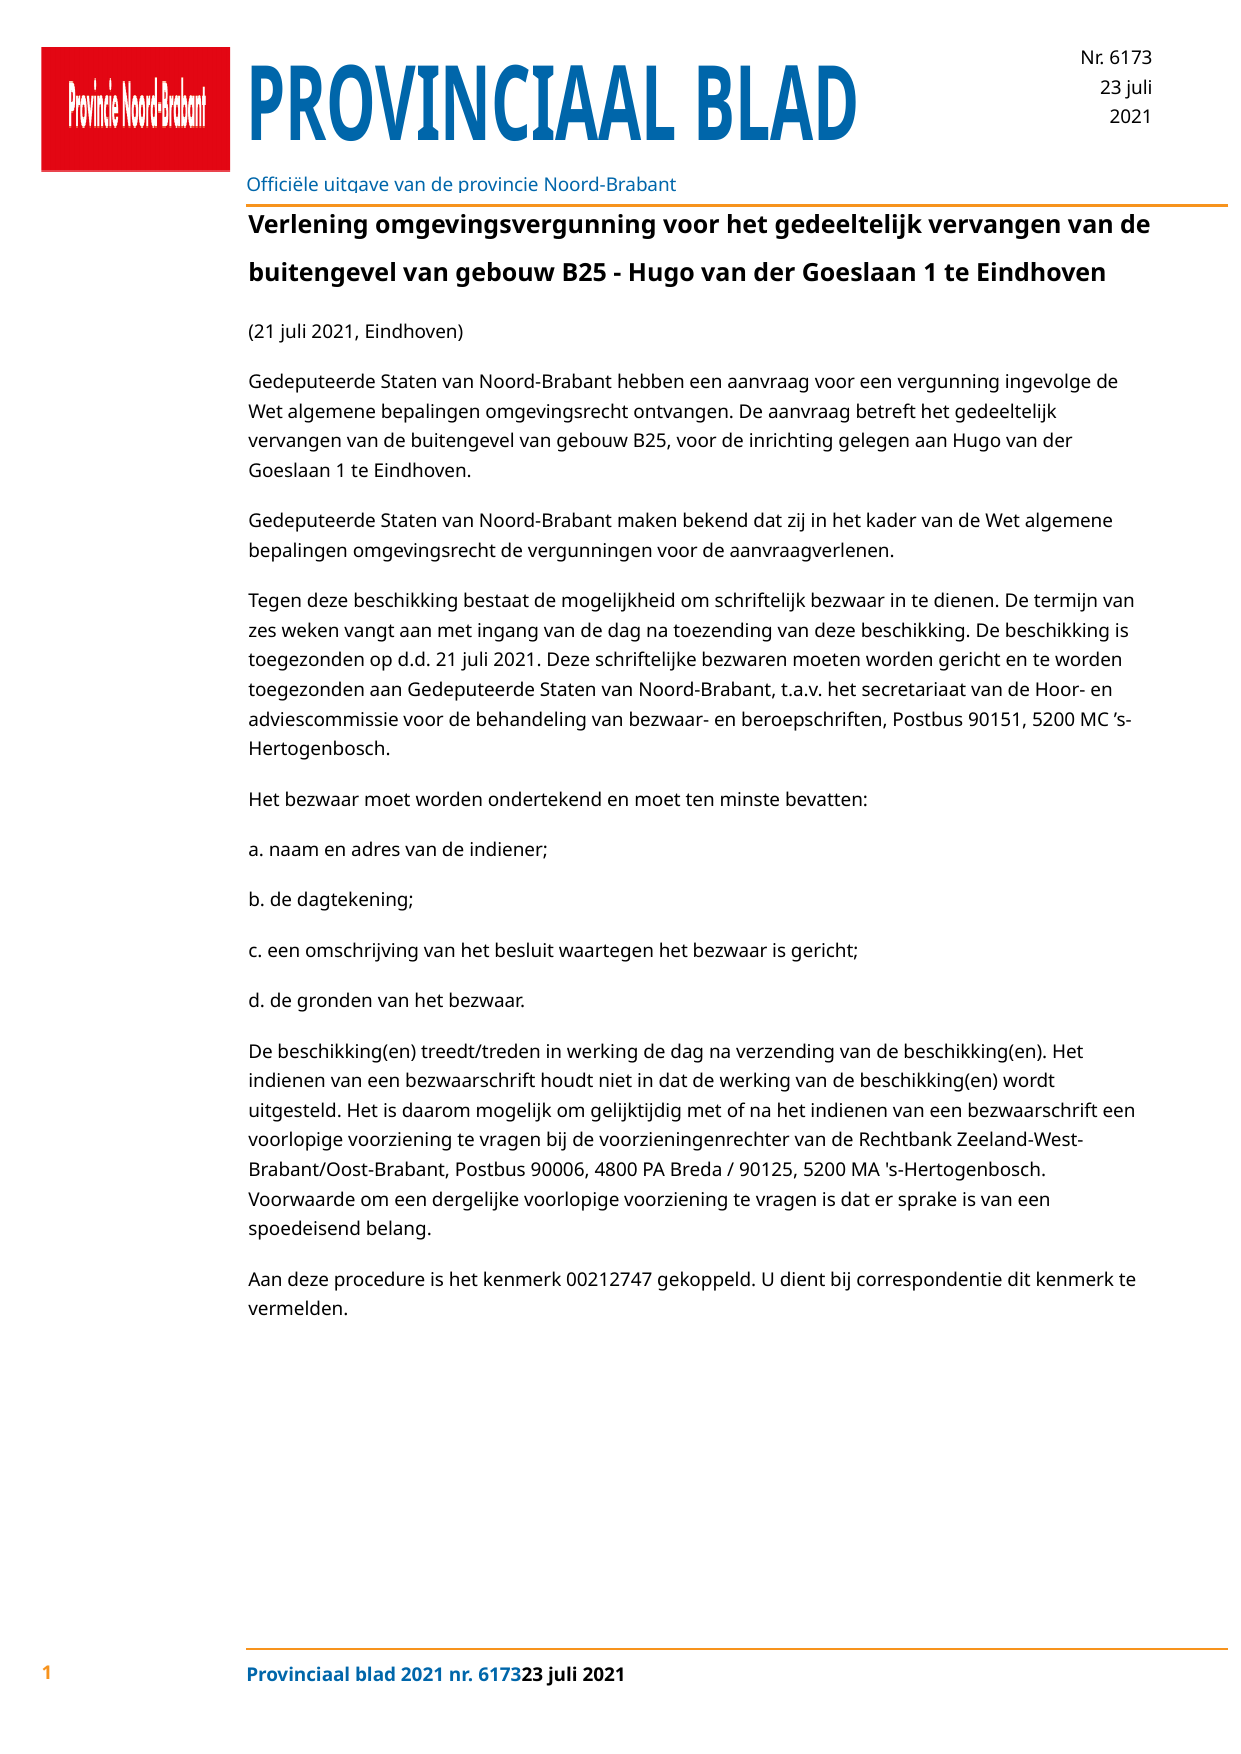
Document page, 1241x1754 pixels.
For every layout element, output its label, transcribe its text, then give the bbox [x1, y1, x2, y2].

text d. de gronden van het bezwaar. [248, 987, 1152, 1013]
text b. de dagtekening; [248, 887, 1152, 912]
text a. naam en adres van de indiener; [248, 836, 1152, 862]
text De beschikking(en) treedt/treden in werking de dag na verzending van de beschikking(en). Het indienen van een bezwaarschrift houdt niet in dat de werking van de beschikking(en) wordt uitgesteld. Het is daarom mogelijk om gelijktijdig met of na het indienen van een bezwaarschrift een voorlopige voorziening te vragen bij de voorzieningenrechter van de Rechtbank Zeeland-West-Brabant/Oost-Brabant, Postbus 90006, 4800 PA Breda / 90125, 5200 MA 's-Hertogenbosch. Voorwaarde om een dergelijke voorlopige voorziening te vragen is dat er sprake is van een spoedeisend belang. [248, 1038, 1152, 1241]
text (21 juli 2021, Eindhoven) [248, 318, 1152, 344]
text Gedeputeerde Staten van Noord-Brabant maken bekend dat zij in het kader van de Wet algemene bepalingen omgevingsrecht de vergunningen voor de aanvraagverlenen. [248, 507, 1152, 563]
picture [41, 47, 231, 172]
text Gedeputeerde Staten van Noord-Brabant hebben een aanvraag voor een vergunning ingevolge de Wet algemene bepalingen omgevingsrecht ontvangen. De aanvraag betreft het gedeeltelijk vervangen van de buitengevel van gebouw B25, voor de inrichting gelegen aan Hugo van der Goeslaan 1 te Eindhoven. [248, 368, 1152, 483]
text Het bezwaar moet worden ondertekend en moet ten minste bevatten: [248, 786, 1152, 812]
text Aan deze procedure is het kenmerk 00212747 gekoppeld. U dient bij correspondentie dit kenmerk te vermelden. [248, 1266, 1152, 1321]
text c. een omschrijving van het besluit waartegen het bezwaar is gericht; [248, 937, 1152, 963]
text Tegen deze beschikking bestaat de mogelijkheid om schriftelijk bezwaar in te dienen. De termijn van zes weken vangt aan met ingang van de dag na toezending van deze beschikking. De beschikking is toegezonden op d.d. 21 juli 2021. Deze schriftelijke bezwaren moeten worden gericht en te worden toegezonden aan Gedeputeerde Staten van Noord-Brabant, t.a.v. het secretariaat van de Hoor- en adviescommissie voor de behandeling van bezwaar- en beroepschriften, Postbus 90151, 5200 MC ’s-Hertogenbosch. [248, 587, 1152, 761]
text Verlening omgevingsvergunning voor het gedeeltelijk vervangen van de buitengevel van gebouw B25 - Hugo van der Goeslaan 1 te Eindhoven [248, 207, 1152, 288]
